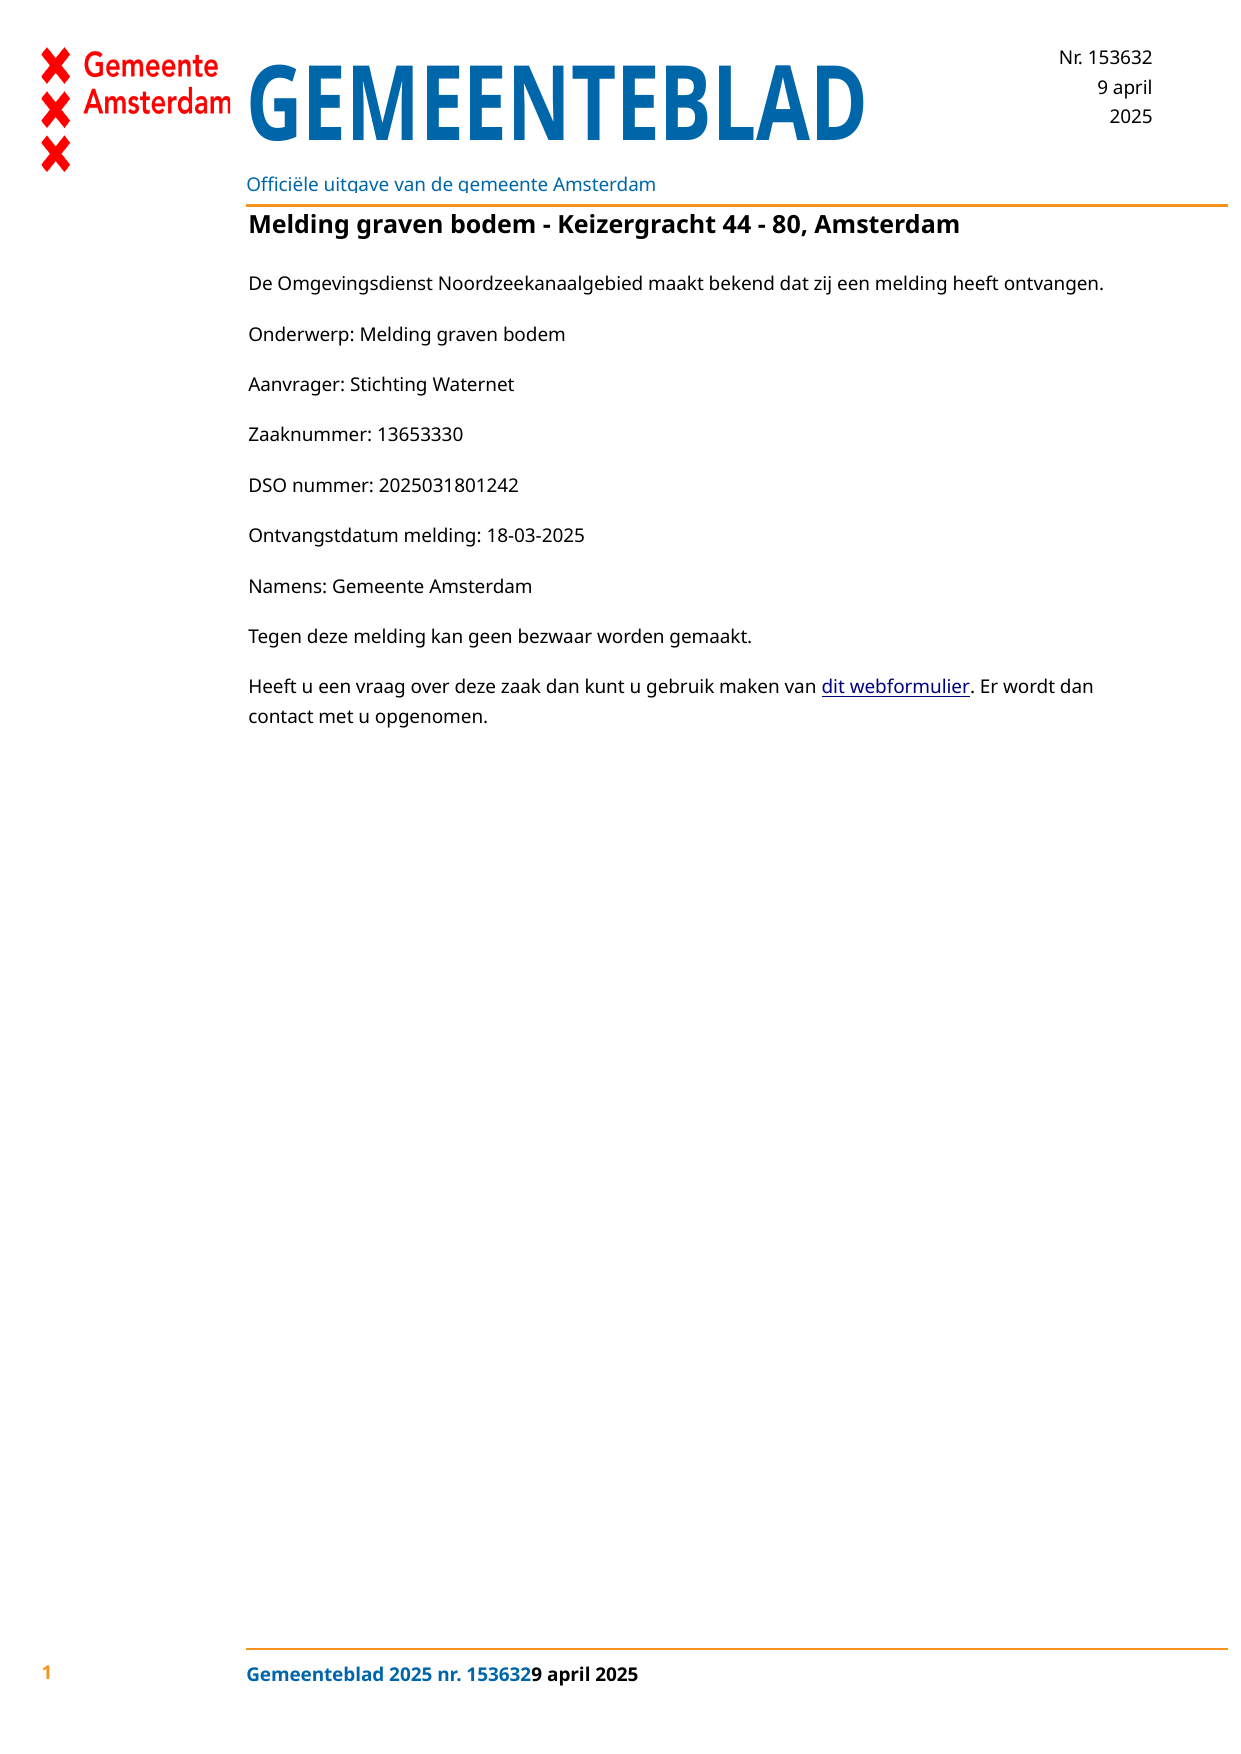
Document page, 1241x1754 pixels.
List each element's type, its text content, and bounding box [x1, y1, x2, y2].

text Zaaknummer: 13653330 [248, 422, 1152, 447]
text Namens: Gemeente Amsterdam [248, 573, 1152, 598]
text De Omgevingsdienst Noordzeekanaalgebied maakt bekend dat zij een melding heeft ontvangen. [248, 270, 1152, 296]
picture [41, 47, 231, 172]
text Melding graven bodem - Keizergracht 44 - 80, Amsterdam [248, 207, 1152, 241]
text Heeft u een vraag over deze zaak dan kunt u gebruik maken van dit webformulier. Er wordt dan contact met u opgenomen. [248, 674, 1152, 729]
text DSO nummer: 2025031801242 [248, 472, 1152, 498]
text Ontvangstdatum melding: 18-03-2025 [248, 522, 1152, 548]
text Tegen deze melding kan geen bezwaar worden gemaakt. [248, 623, 1152, 649]
text Aanvrager: Stichting Waternet [248, 371, 1152, 397]
text Onderwerp: Melding graven bodem [248, 321, 1152, 346]
